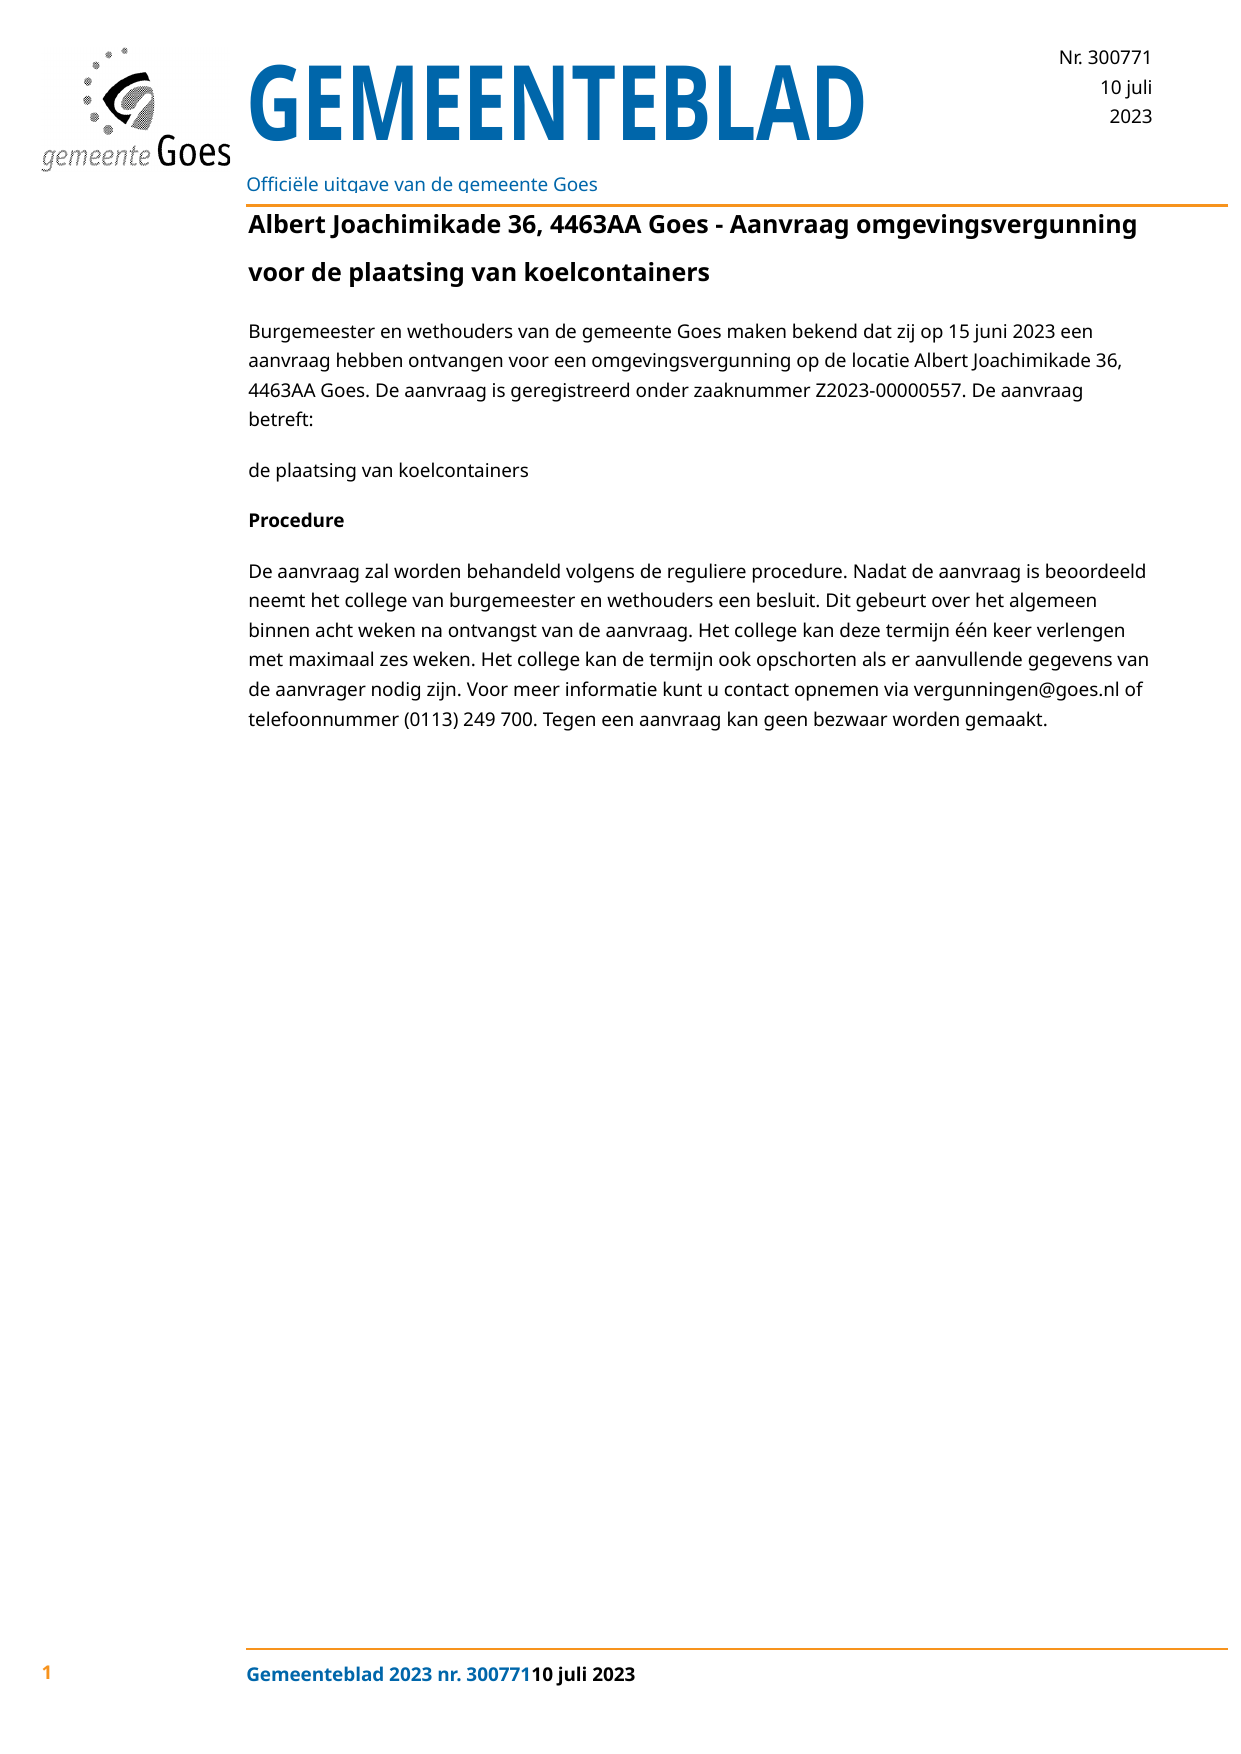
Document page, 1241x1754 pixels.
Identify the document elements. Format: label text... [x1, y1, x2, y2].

picture [41, 47, 231, 172]
text de plaatsing van koelcontainers [248, 457, 1152, 483]
text Burgemeester en wethouders van de gemeente Goes maken bekend dat zij op 15 juni 2023 een aanvraag hebben ontvangen voor een omgevingsvergunning op de locatie Albert Joachimikade 36, 4463AA Goes. De aanvraag is geregistreerd onder zaaknummer Z2023-00000557. De aanvraag betreft: [248, 318, 1152, 432]
text Albert Joachimikade 36, 4463AA Goes - Aanvraag omgevingsvergunning voor de plaatsing van koelcontainers [248, 207, 1152, 288]
text Procedure [248, 507, 1152, 533]
text De aanvraag zal worden behandeld volgens de reguliere procedure. Nadat de aanvraag is beoordeeld neemt het college van burgemeester en wethouders een besluit. Dit gebeurt over het algemeen binnen acht weken na ontvangst van de aanvraag. Het college kan deze termijn één keer verlengen met maximaal zes weken. Het college kan de termijn ook opschorten als er aanvullende gegevens van de aanvrager nodig zijn. Voor meer informatie kunt u contact opnemen via vergunningen@goes.nl of telefoonnummer (0113) 249 700. Tegen een aanvraag kan geen bezwaar worden gemaakt. [248, 558, 1152, 732]
